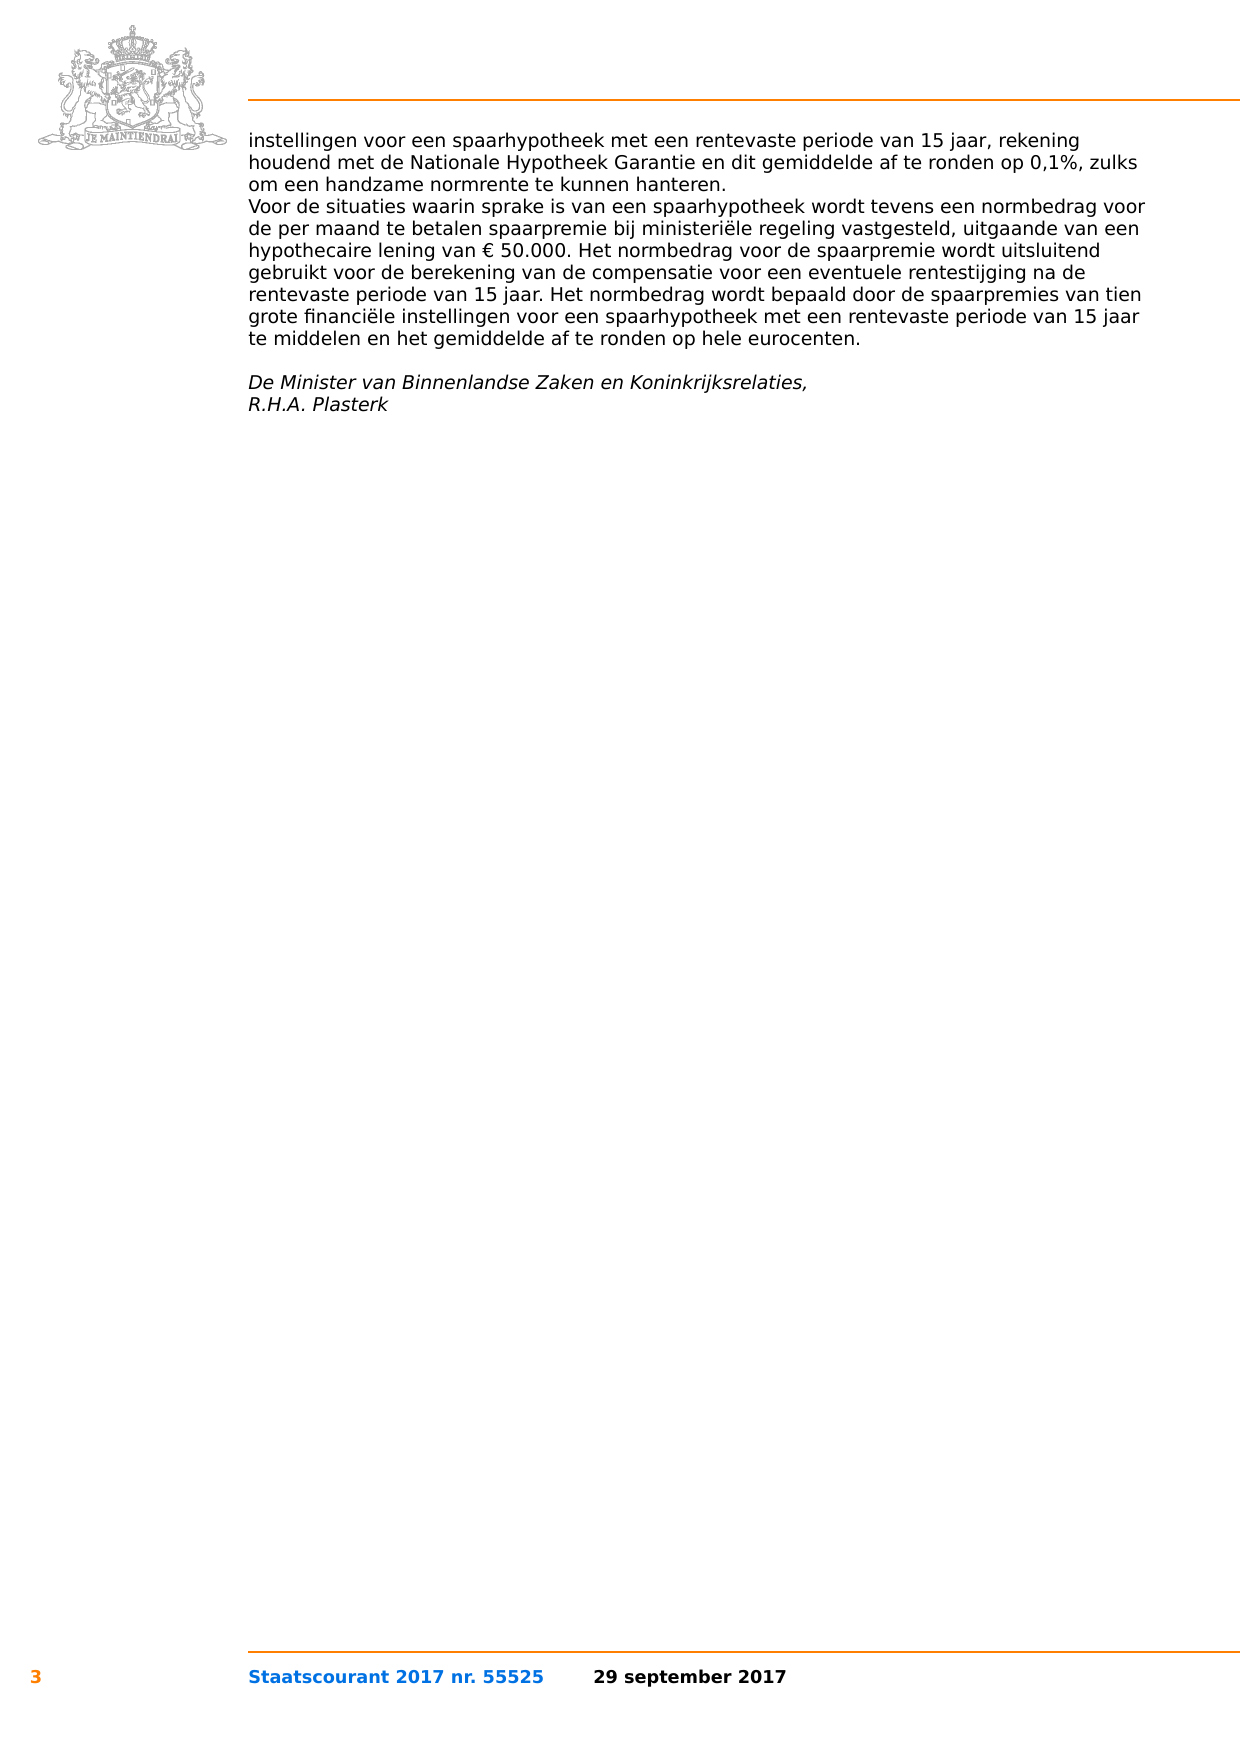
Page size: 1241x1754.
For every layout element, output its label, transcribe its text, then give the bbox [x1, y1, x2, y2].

text De Minister van Binnenlandse Zaken en Koninkrijksrelaties, R.H.A. Plasterk [248, 372, 1163, 416]
picture [38, 25, 227, 150]
text Voor de situaties waarin sprake is van een spaarhypotheek wordt tevens een normbedrag voor de per maand te betalen spaarpremie bij ministeriële regeling vastgesteld, uitgaande van een hypothecaire lening van € 50.000. Het normbedrag voor de spaarpremie wordt uitsluitend gebruikt voor de berekening van de compensatie voor een eventuele rentestijging na de rentevaste periode van 15 jaar. Het normbedrag wordt bepaald door de spaarpremies van tien grote financiële instellingen voor een spaarhypotheek met een rentevaste periode van 15 jaar te middelen en het gemiddelde af te ronden op hele eurocenten. [248, 196, 1163, 350]
text instellingen voor een spaarhypotheek met een rentevaste periode van 15 jaar, rekening houdend met de Nationale Hypotheek Garantie en dit gemiddelde af te ronden op 0,1%, zulks om een handzame normrente te kunnen hanteren. [248, 130, 1163, 196]
